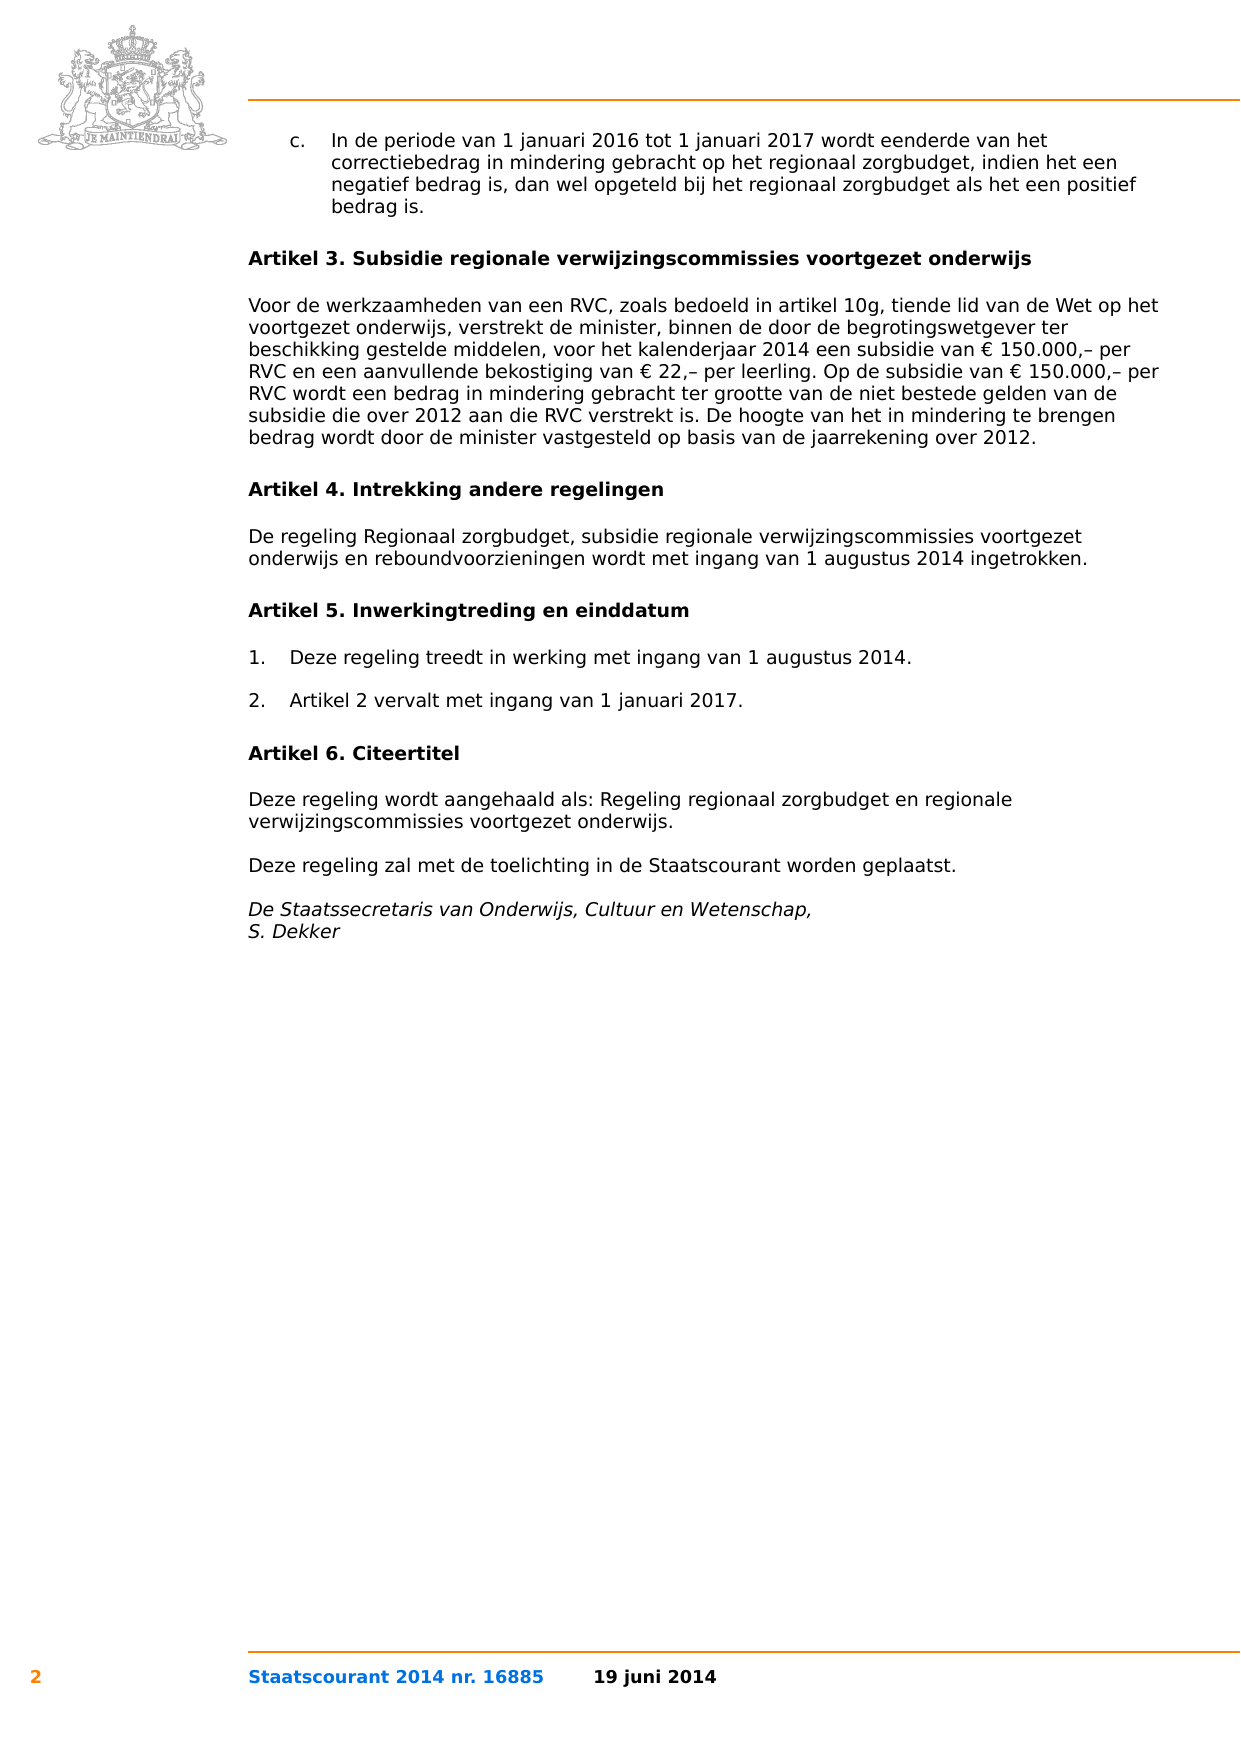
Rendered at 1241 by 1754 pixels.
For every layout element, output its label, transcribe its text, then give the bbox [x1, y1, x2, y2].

subtitle Artikel 5. Inwerkingtreding en einddatum [248, 599, 1163, 622]
text Deze regeling zal met de toelichting in de Staatscourant worden geplaatst. [248, 855, 1163, 877]
picture [38, 25, 227, 150]
text Voor de werkzaamheden van een RVC, zoals bedoeld in artikel 10g, tiende lid van de Wet op het voortgezet onderwijs, verstrekt de minister, binnen de door de begrotingswetgever ter beschikking gestelde middelen, voor het kalenderjaar 2014 een subsidie van € 150.000,– per RVC en een aanvullende bekostiging van € 22,– per leerling. Op de subsidie van € 150.000,– per RVC wordt een bedrag in mindering gebracht ter grootte van de niet bestede gelden van de subsidie die over 2012 aan die RVC verstrekt is. De hoogte van het in mindering te brengen bedrag wordt door de minister vastgesteld op basis van de jaarrekening over 2012. [248, 295, 1163, 449]
text 1. Deze regeling treedt in werking met ingang van 1 augustus 2014. [248, 647, 1163, 668]
text 2. Artikel 2 vervalt met ingang van 1 januari 2017. [248, 690, 1163, 712]
subtitle Artikel 4. Intrekking andere regelingen [248, 479, 1163, 501]
subtitle Artikel 6. Citeertitel [248, 742, 1163, 764]
subtitle Artikel 3. Subsidie regionale verwijzingscommissies voortgezet onderwijs [248, 248, 1163, 270]
text Deze regeling wordt aangehaald als: Regeling regionaal zorgbudget en regionale verwijzingscommissies voortgezet onderwijs. [248, 789, 1163, 833]
text c. In de periode van 1 januari 2016 tot 1 januari 2017 wordt eenderde van het correctiebedrag in mindering gebracht op het regionaal zorgbudget, indien het een negatief bedrag is, dan wel opgeteld bij het regionaal zorgbudget als het een positief bedrag is. [289, 130, 1163, 218]
text De Staatssecretaris van Onderwijs, Cultuur en Wetenschap, S. Dekker [248, 899, 1163, 943]
text De regeling Regionaal zorgbudget, subsidie regionale verwijzingscommissies voortgezet onderwijs en reboundvoorzieningen wordt met ingang van 1 augustus 2014 ingetrokken. [248, 526, 1163, 569]
